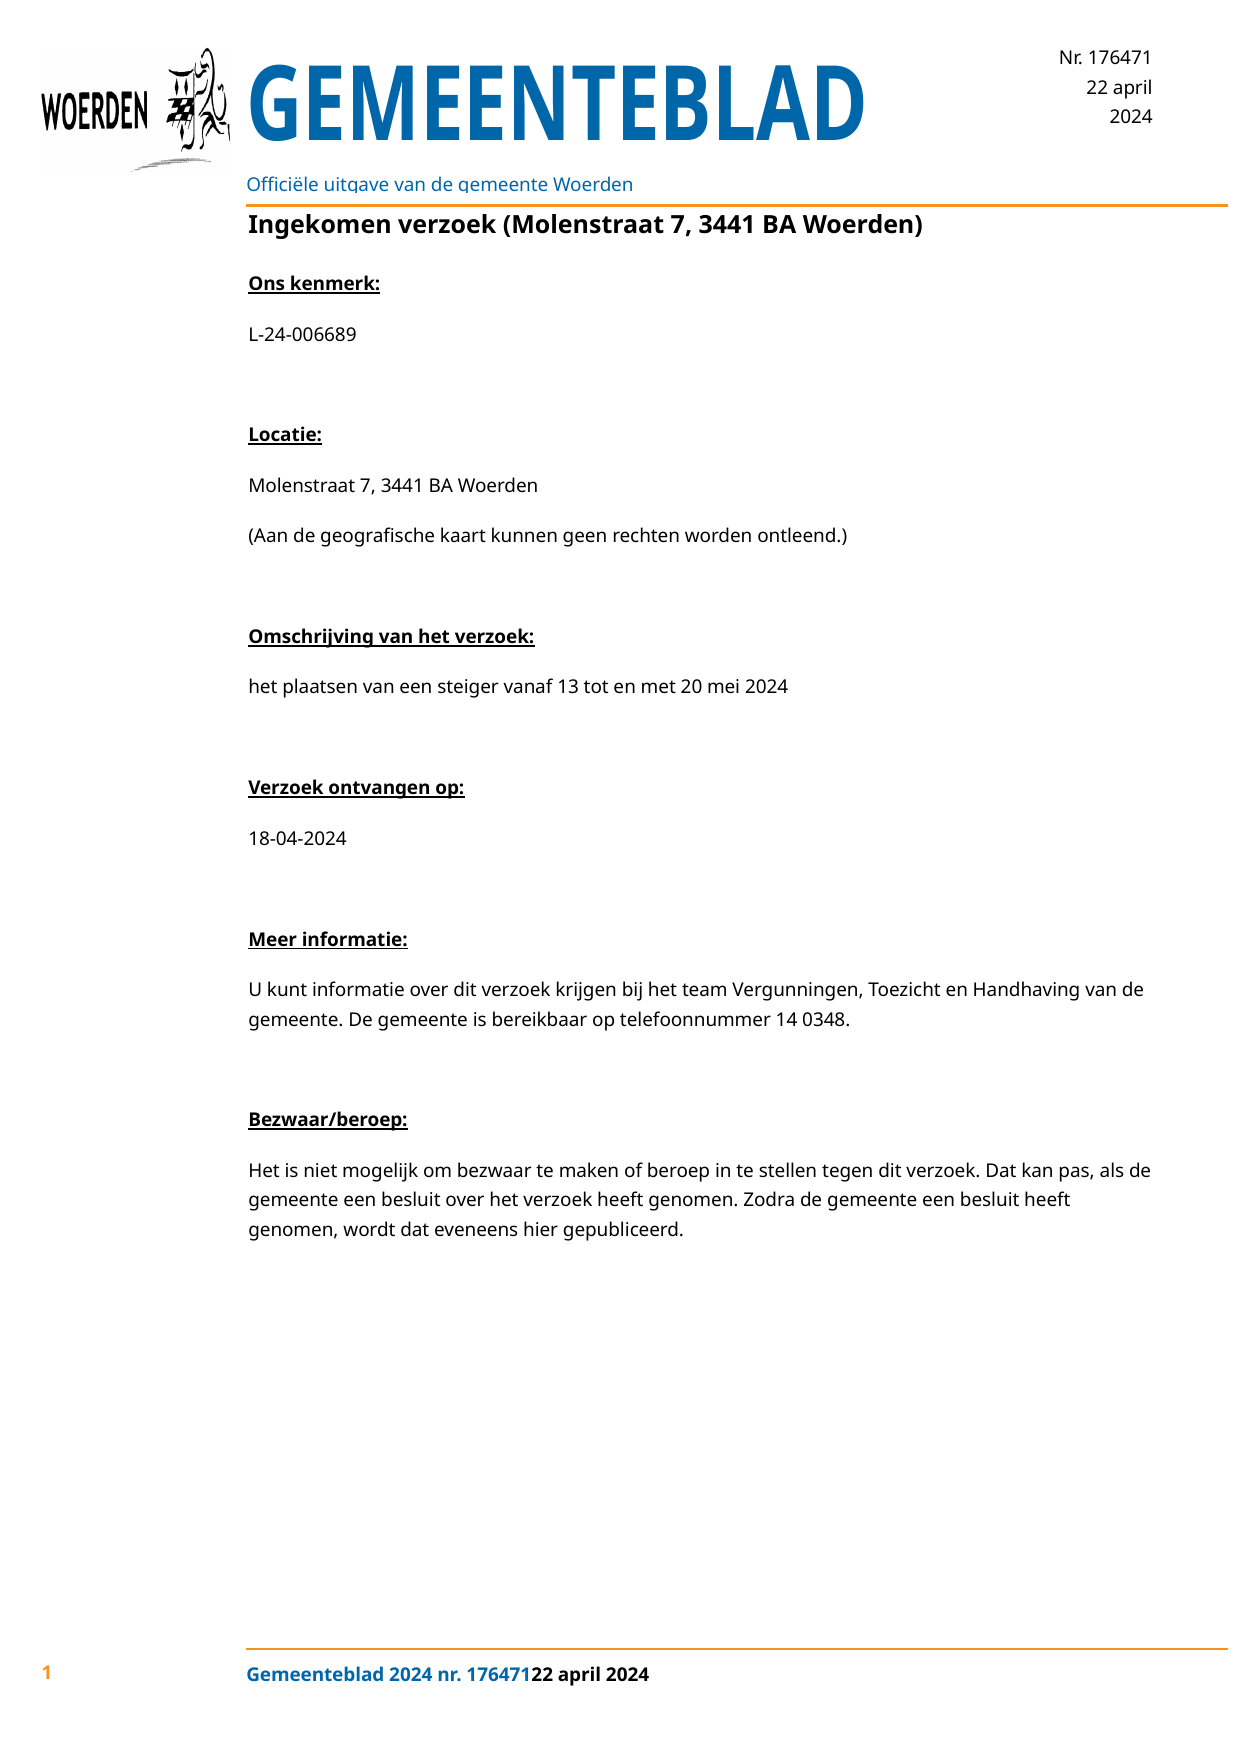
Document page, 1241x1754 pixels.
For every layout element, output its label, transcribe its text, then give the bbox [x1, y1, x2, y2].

text Molenstraat 7, 3441 BA Woerden [248, 472, 1152, 498]
text Omschrijving van het verzoek: [248, 623, 1152, 649]
text (Aan de geografische kaart kunnen geen rechten worden ontleend.) [248, 522, 1152, 548]
text U kunt informatie over dit verzoek krijgen bij het team Vergunningen, Toezicht en Handhaving van de gemeente. De gemeente is bereikbaar op telefoonnummer 14 0348. [248, 976, 1152, 1031]
text Het is niet mogelijk om bezwaar te maken of beroep in te stellen tegen dit verzoek. Dat kan pas, als de gemeente een besluit over het verzoek heeft genomen. Zodra de gemeente een besluit heeft genomen, wordt dat eveneens hier gepubliceerd. [248, 1157, 1152, 1242]
text het plaatsen van een steiger vanaf 13 tot en met 20 mei 2024 [248, 674, 1152, 699]
text Ons kenmerk: [248, 270, 1152, 296]
picture [41, 47, 231, 172]
text Bezwaar/beroep: [248, 1107, 1152, 1132]
text Verzoek ontvangen op: [248, 774, 1152, 800]
text 18-04-2024 [248, 825, 1152, 851]
text L-24-006689 [248, 321, 1152, 346]
text Meer informatie: [248, 926, 1152, 951]
text Ingekomen verzoek (Molenstraat 7, 3441 BA Woerden) [248, 207, 1152, 241]
text Locatie: [248, 422, 1152, 447]
